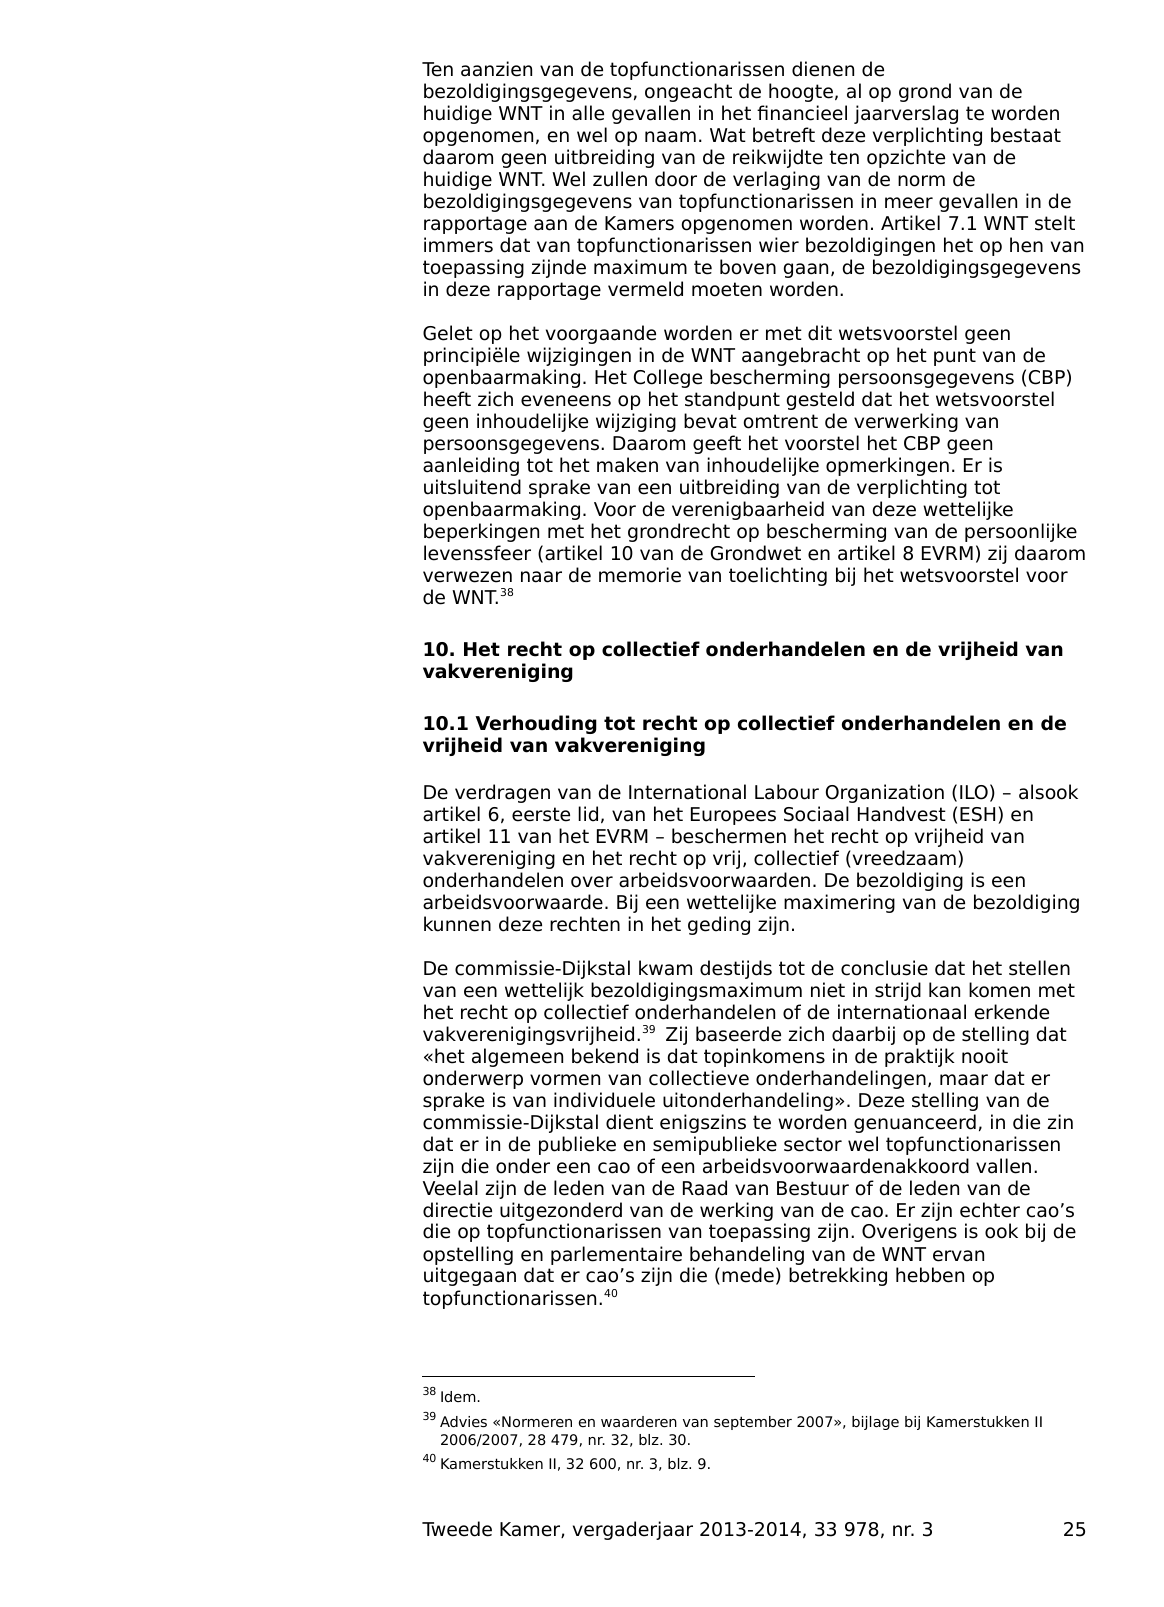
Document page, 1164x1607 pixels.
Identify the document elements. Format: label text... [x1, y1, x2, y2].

subtitle 10.1 Verhouding tot recht op collectief onderhandelen en de vrijheid van vakvereniging [422, 713, 1087, 757]
text De commissie-Dijkstal kwam destijds tot de conclusie dat het stellen van een wettelijk bezoldigingsmaximum niet in strijd kan komen met het recht op collectief onderhandelen of de internationaal erkende vakverenigingsvrijheid. Zij baseerde zich daarbij op de stelling dat «het algemeen bekend is dat topinkomens in de praktijk nooit onderwerp vormen van collectieve onderhandelingen, maar dat er sprake is van individuele uitonderhandeling». Deze stelling van de commissie-Dijkstal dient enigszins te worden genuanceerd, in die zin dat er in de publieke en semipublieke sector wel topfunctionarissen zijn die onder een cao of een arbeidsvoorwaardenakkoord vallen. Veelal zijn de leden van de Raad van Bestuur of de leden van de directie uitgezonderd van de werking van de cao. Er zijn echter cao’s die op topfunctionarissen van toepassing zijn. Overigens is ook bij de opstelling en parlementaire behandeling van de WNT ervan uitgegaan dat er cao’s zijn die (mede) betrekking hebben op topfunctionarissen. [422, 958, 1087, 1309]
text Kamerstukken II, 32 600, nr. 3, blz. 9. [422, 1452, 1087, 1474]
text Idem. [422, 1385, 1087, 1407]
text Ten aanzien van de topfunctionarissen dienen de bezoldigingsgegevens, ongeacht de hoogte, al op grond van de huidige WNT in alle gevallen in het financieel jaarverslag te worden opgenomen, en wel op naam. Wat betreft deze verplichting bestaat daarom geen uitbreiding van de reikwijdte ten opzichte van de huidige WNT. Wel zullen door de verlaging van de norm de bezoldigingsgegevens van topfunctionarissen in meer gevallen in de rapportage aan de Kamers opgenomen worden. Artikel 7.1 WNT stelt immers dat van topfunctionarissen wier bezoldigingen het op hen van toepassing zijnde maximum te boven gaan, de bezoldigingsgegevens in deze rapportage vermeld moeten worden. [422, 59, 1087, 301]
subtitle 10. Het recht op collectief onderhandelen en de vrijheid van vakvereniging [422, 639, 1087, 683]
text De verdragen van de International Labour Organization (ILO) – alsook artikel 6, eerste lid, van het Europees Sociaal Handvest (ESH) en artikel 11 van het EVRM – beschermen het recht op vrijheid van vakvereniging en het recht op vrij, collectief (vreedzaam) onderhandelen over arbeidsvoorwaarden. De bezoldiging is een arbeidsvoorwaarde. Bij een wettelijke maximering van de bezoldiging kunnen deze rechten in het geding zijn. [422, 782, 1087, 936]
text Gelet op het voorgaande worden er met dit wetsvoorstel geen principiële wijzigingen in de WNT aangebracht op het punt van de openbaarmaking. Het College bescherming persoonsgegevens (CBP) heeft zich eveneens op het standpunt gesteld dat het wetsvoorstel geen inhoudelijke wijziging bevat omtrent de verwerking van persoonsgegevens. Daarom geeft het voorstel het CBP geen aanleiding tot het maken van inhoudelijke opmerkingen. Er is uitsluitend sprake van een uitbreiding van de verplichting tot openbaarmaking. Voor de verenigbaarheid van deze wettelijke beperkingen met het grondrecht op bescherming van de persoonlijke levenssfeer (artikel 10 van de Grondwet en artikel 8 EVRM) zij daarom verwezen naar de memorie van toelichting bij het wetsvoorstel voor de WNT. [422, 323, 1087, 609]
text Advies «Normeren en waarderen van september 2007», bijlage bij Kamerstukken II 2006/2007, 28 479, nr. 32, blz. 30. [422, 1410, 1087, 1449]
